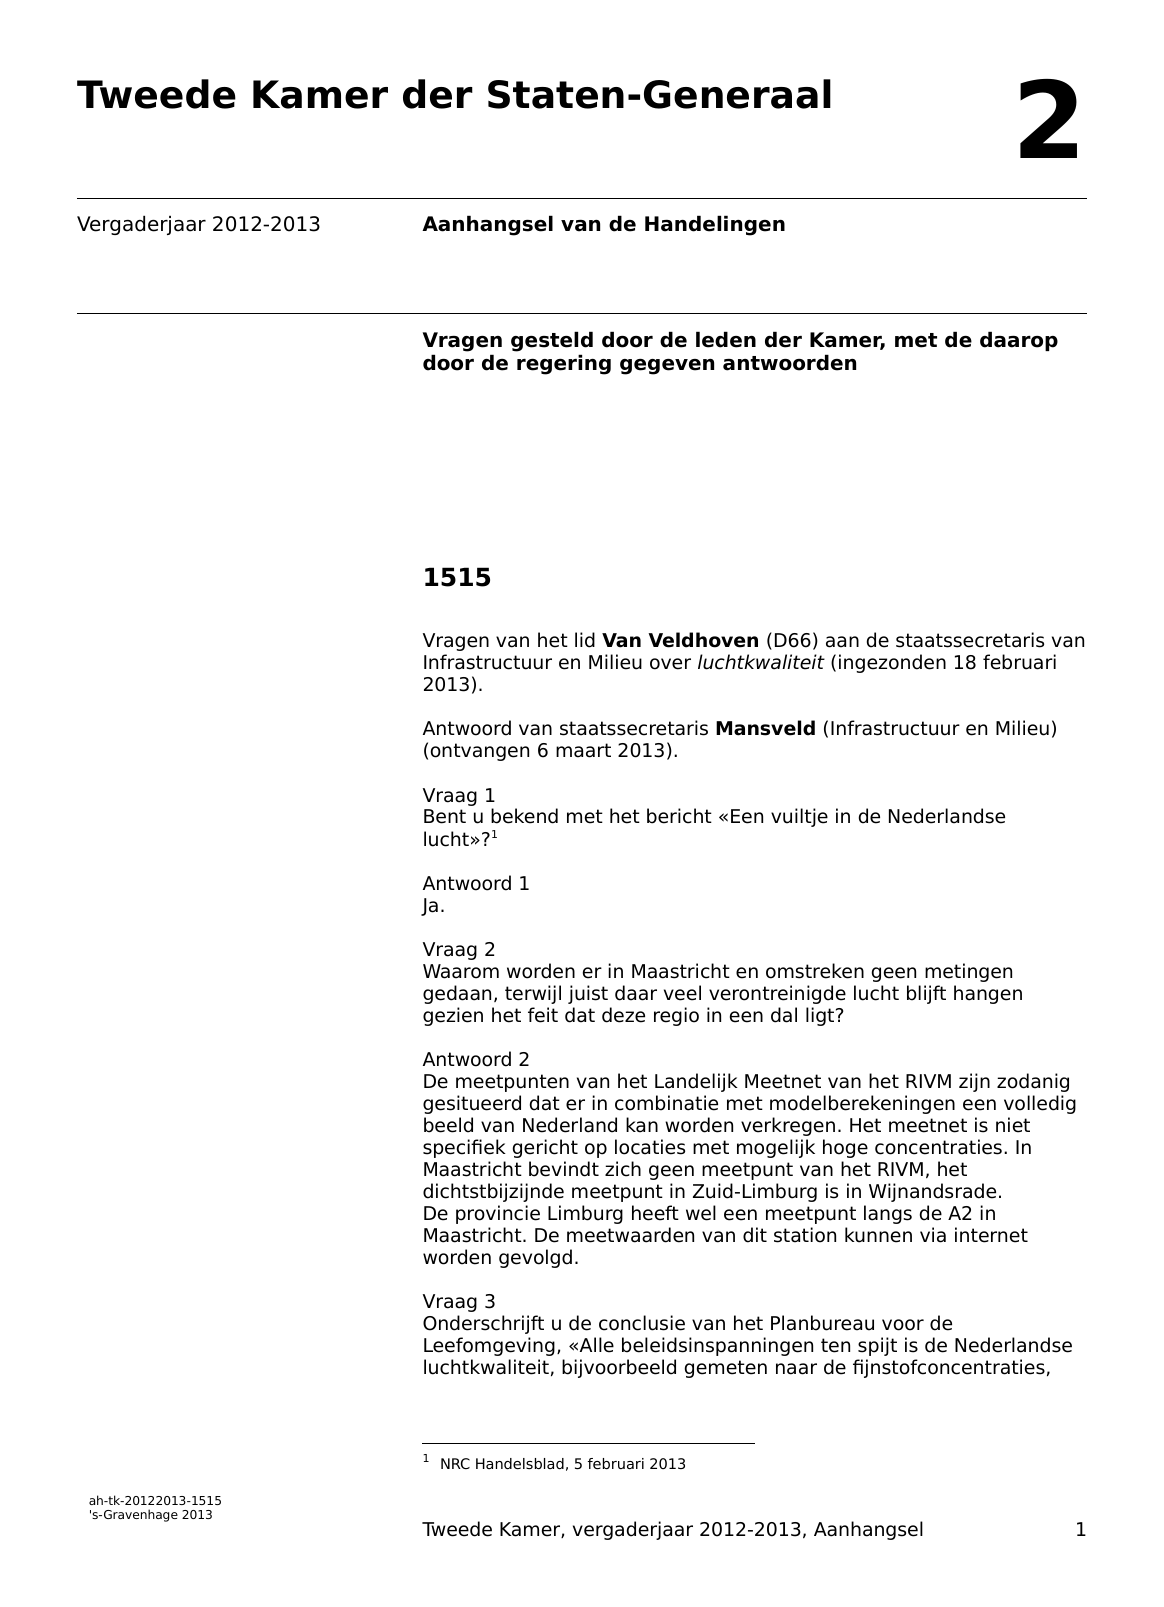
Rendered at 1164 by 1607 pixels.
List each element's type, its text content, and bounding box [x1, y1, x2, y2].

text 1515 [422, 563, 1087, 592]
text Vragen van het lid Van Veldhoven (D66) aan de staatssecretaris van Infrastructuur en Milieu over luchtkwaliteit (ingezonden 18 februari 2013). [422, 630, 1087, 696]
text 's-Gravenhage 2013 [88, 1508, 323, 1522]
text Antwoord van staatssecretaris Mansveld (Infrastructuur en Milieu) (ontvangen 6 maart 2013). [422, 718, 1087, 762]
table_cell Aanhangsel van de Handelingen [422, 199, 1087, 313]
table_header Tweede Kamer der Staten-Generaal [77, 59, 886, 198]
text Vraag 2 [422, 939, 1087, 961]
text Bent u bekend met het bericht «Een vuiltje in de Nederlandse lucht»? [422, 806, 1087, 850]
text De provincie Limburg heeft wel een meetpunt langs de A2 in Maastricht. De meetwaarden van dit station kunnen via internet worden gevolgd. [422, 1203, 1087, 1269]
text ah-tk-20122013-1515 [88, 1494, 323, 1508]
table_cell [77, 314, 422, 375]
table_cell Vergaderjaar 2012-2013 [77, 199, 422, 313]
text Onderschrijft u de conclusie van het Planbureau voor de Leefomgeving, «Alle beleidsinspanningen ten spijt is de Nederlandse luchtkwaliteit, bijvoorbeeld gemeten naar de fijnstofconcentraties, [422, 1313, 1087, 1379]
text NRC Handelsblad, 5 februari 2013 [422, 1452, 1087, 1474]
text Antwoord 1 [422, 873, 1087, 894]
text Vraag 1 [422, 784, 1087, 806]
text Waarom worden er in Maastricht en omstreken geen metingen gedaan, terwijl juist daar veel verontreinigde lucht blijft hangen gezien het feit dat deze regio in een dal ligt? [422, 961, 1087, 1027]
text De meetpunten van het Landelijk Meetnet van het RIVM zijn zodanig gesitueerd dat er in combinatie met modelberekeningen een volledig beeld van Nederland kan worden verkregen. Het meetnet is niet specifiek gericht op locaties met mogelijk hoge concentraties. In Maastricht bevindt zich geen meetpunt van het RIVM, het dichtstbijzijnde meetpunt in Zuid-Limburg is in Wijnandsrade. [422, 1071, 1087, 1203]
text Vraag 3 [422, 1291, 1087, 1313]
text Antwoord 2 [422, 1049, 1087, 1071]
table_header 2 [886, 59, 1087, 198]
table_cell Vragen gesteld door de leden der Kamer, met de daarop door de regering gegeven antwoorden [422, 314, 1087, 375]
text Ja. [422, 894, 1087, 917]
